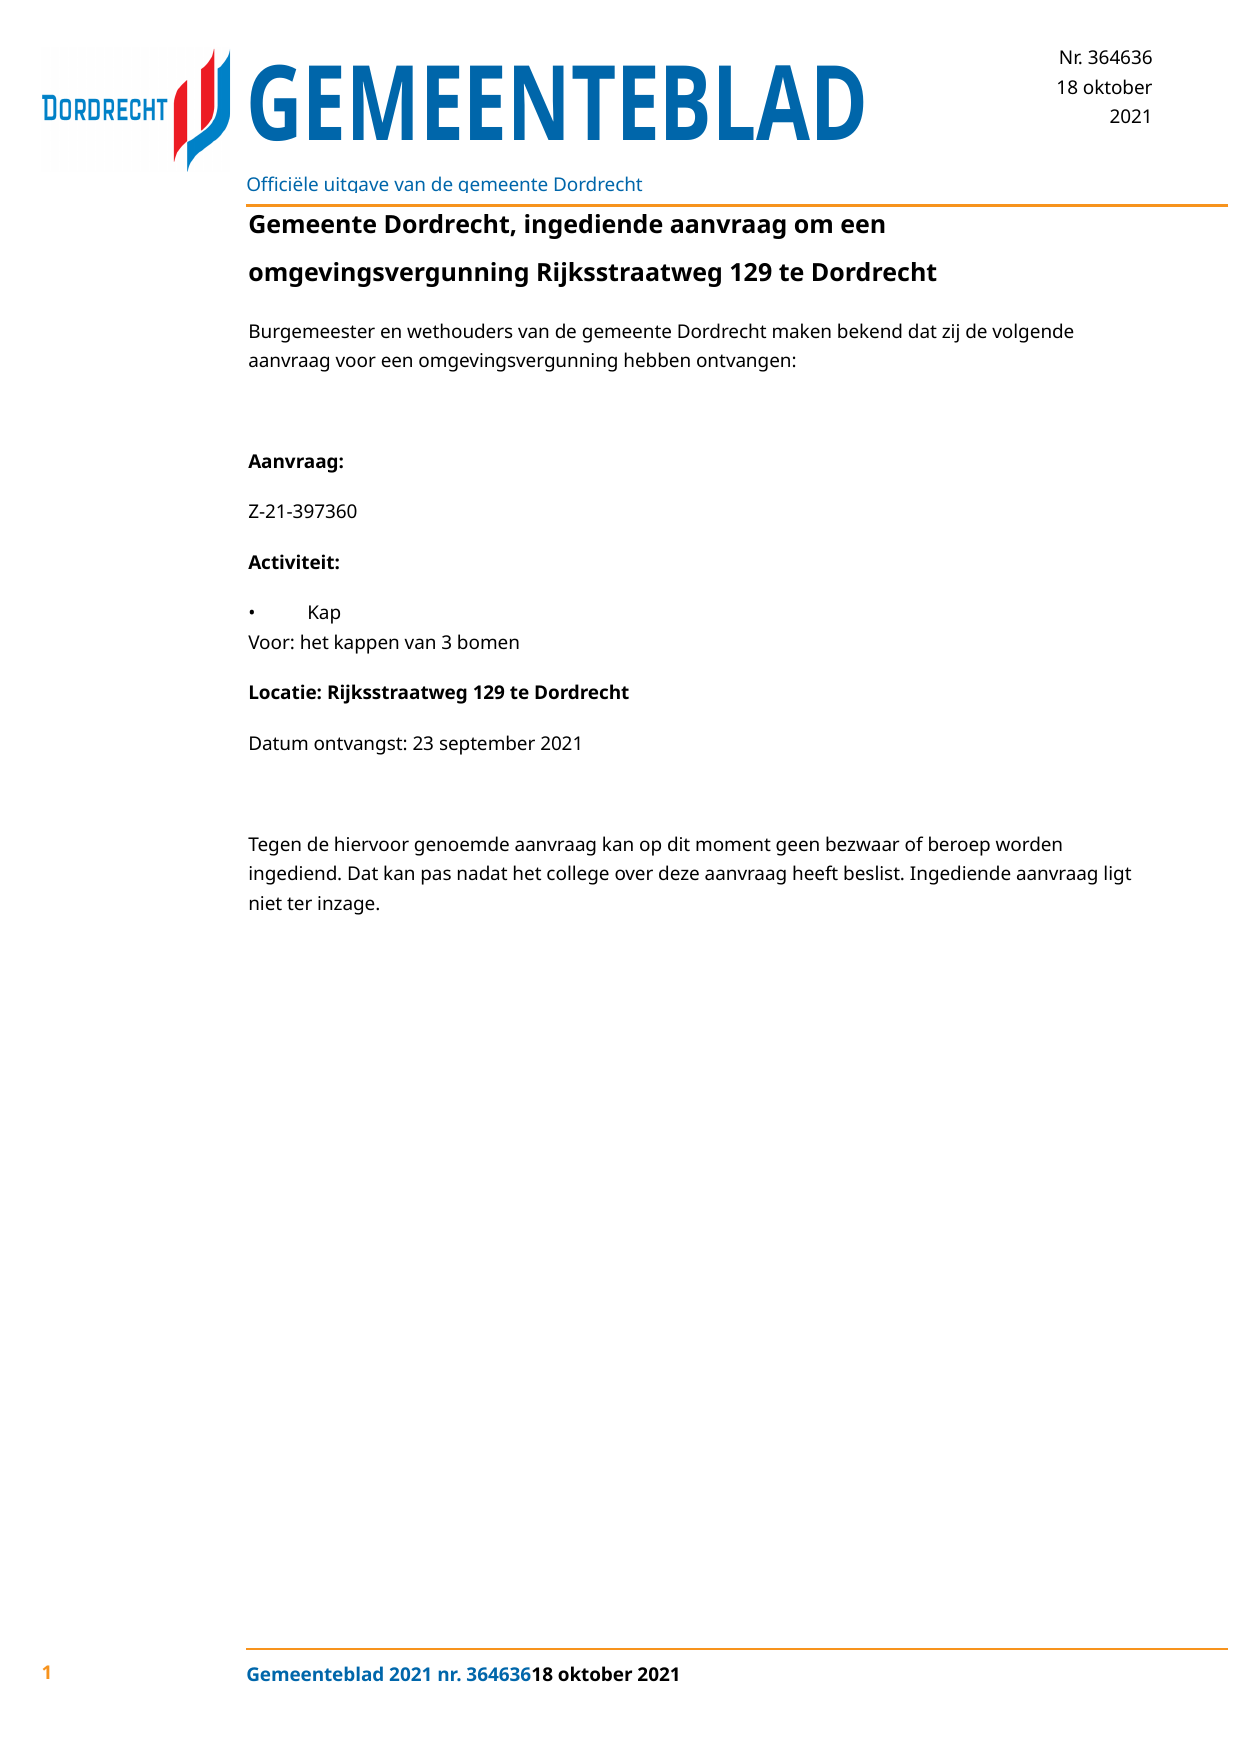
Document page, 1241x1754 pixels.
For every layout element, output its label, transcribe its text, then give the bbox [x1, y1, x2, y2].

text Activiteit: [248, 549, 1152, 575]
text Voor: het kappen van 3 bomen [248, 629, 1152, 655]
text Datum ontvangst: 23 september 2021 [248, 730, 1152, 756]
text Locatie: Rijksstraatweg 129 te Dordrecht [248, 679, 1152, 705]
picture [41, 47, 231, 172]
text Burgemeester en wethouders van de gemeente Dordrecht maken bekend dat zij de volgende aanvraag voor een omgevingsvergunning hebben ontvangen: [248, 318, 1152, 373]
list Kap [248, 599, 1152, 625]
text Tegen de hiervoor genoemde aanvraag kan op dit moment geen bezwaar of beroep worden ingediend. Dat kan pas nadat het college over deze aanvraag heeft beslist. Ingediende aanvraag ligt niet ter inzage. [248, 831, 1152, 916]
text Aanvraag: [248, 448, 1152, 474]
text Gemeente Dordrecht, ingediende aanvraag om een omgevingsvergunning Rijksstraatweg 129 te Dordrecht [248, 207, 1152, 288]
text Z-21-397360 [248, 499, 1152, 524]
